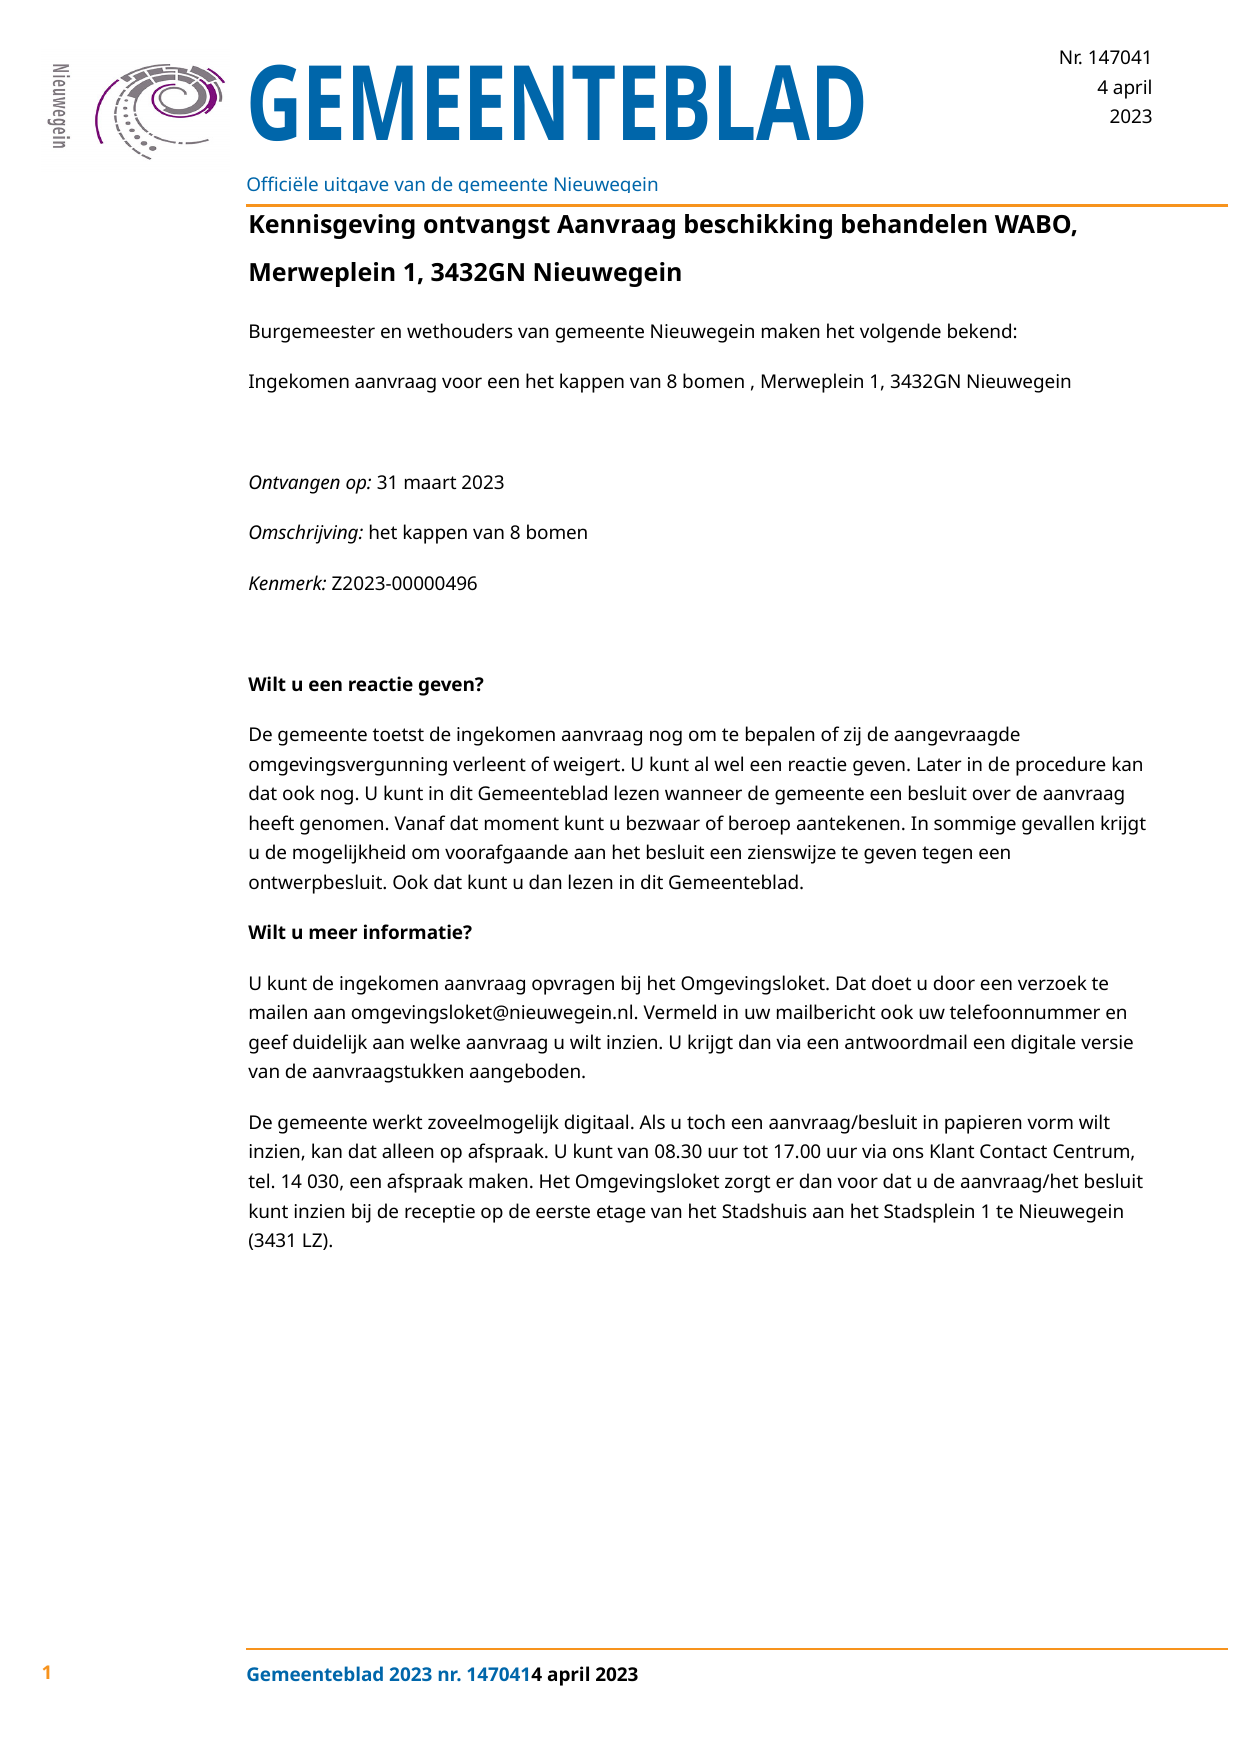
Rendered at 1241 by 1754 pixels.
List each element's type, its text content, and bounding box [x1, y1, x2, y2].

text Wilt u een reactie geven? [248, 671, 1152, 697]
text Ingekomen aanvraag voor een het kappen van 8 bomen , Merweplein 1, 3432GN Nieuwegein [248, 368, 1152, 394]
text U kunt de ingekomen aanvraag opvragen bij het Omgevingsloket. Dat doet u door een verzoek te mailen aan omgevingsloket@nieuwegein.nl. Vermeld in uw mailbericht ook uw telefoonnummer en geef duidelijk aan welke aanvraag u wilt inzien. U krijgt dan via een antwoordmail een digitale versie van de aanvraagstukken aangeboden. [248, 970, 1152, 1084]
text Kennisgeving ontvangst Aanvraag beschikking behandelen WABO, Merweplein 1, 3432GN Nieuwegein [248, 207, 1152, 288]
text Kenmerk: Z2023-00000496 [248, 570, 1152, 596]
text Ontvangen op: 31 maart 2023 [248, 469, 1152, 495]
text De gemeente toetst de ingekomen aanvraag nog om te bepalen of zij de aangevraagde omgevingsvergunning verleent of weigert. U kunt al wel een reactie geven. Later in de procedure kan dat ook nog. U kunt in dit Gemeenteblad lezen wanneer de gemeente een besluit over de aanvraag heeft genomen. Vanaf dat moment kunt u bezwaar of beroep aantekenen. In sommige gevallen krijgt u de mogelijkheid om voorafgaande aan het besluit een zienswijze te geven tegen een ontwerpbesluit. Ook dat kunt u dan lezen in dit Gemeenteblad. [248, 721, 1152, 895]
text Omschrijving: het kappen van 8 bomen [248, 519, 1152, 545]
text De gemeente werkt zoveelmogelijk digitaal. Als u toch een aanvraag/besluit in papieren vorm wilt inzien, kan dat alleen op afspraak. U kunt van 08.30 uur tot 17.00 uur via ons Klant Contact Centrum, tel. 14 030, een afspraak maken. Het Omgevingsloket zorgt er dan voor dat u de aanvraag/het besluit kunt inzien bij de receptie op de eerste etage van het Stadshuis aan het Stadsplein 1 te Nieuwegein (3431 LZ). [248, 1109, 1152, 1253]
text Wilt u meer informatie? [248, 919, 1152, 945]
picture [41, 47, 231, 172]
text Burgemeester en wethouders van gemeente Nieuwegein maken het volgende bekend: [248, 318, 1152, 344]
